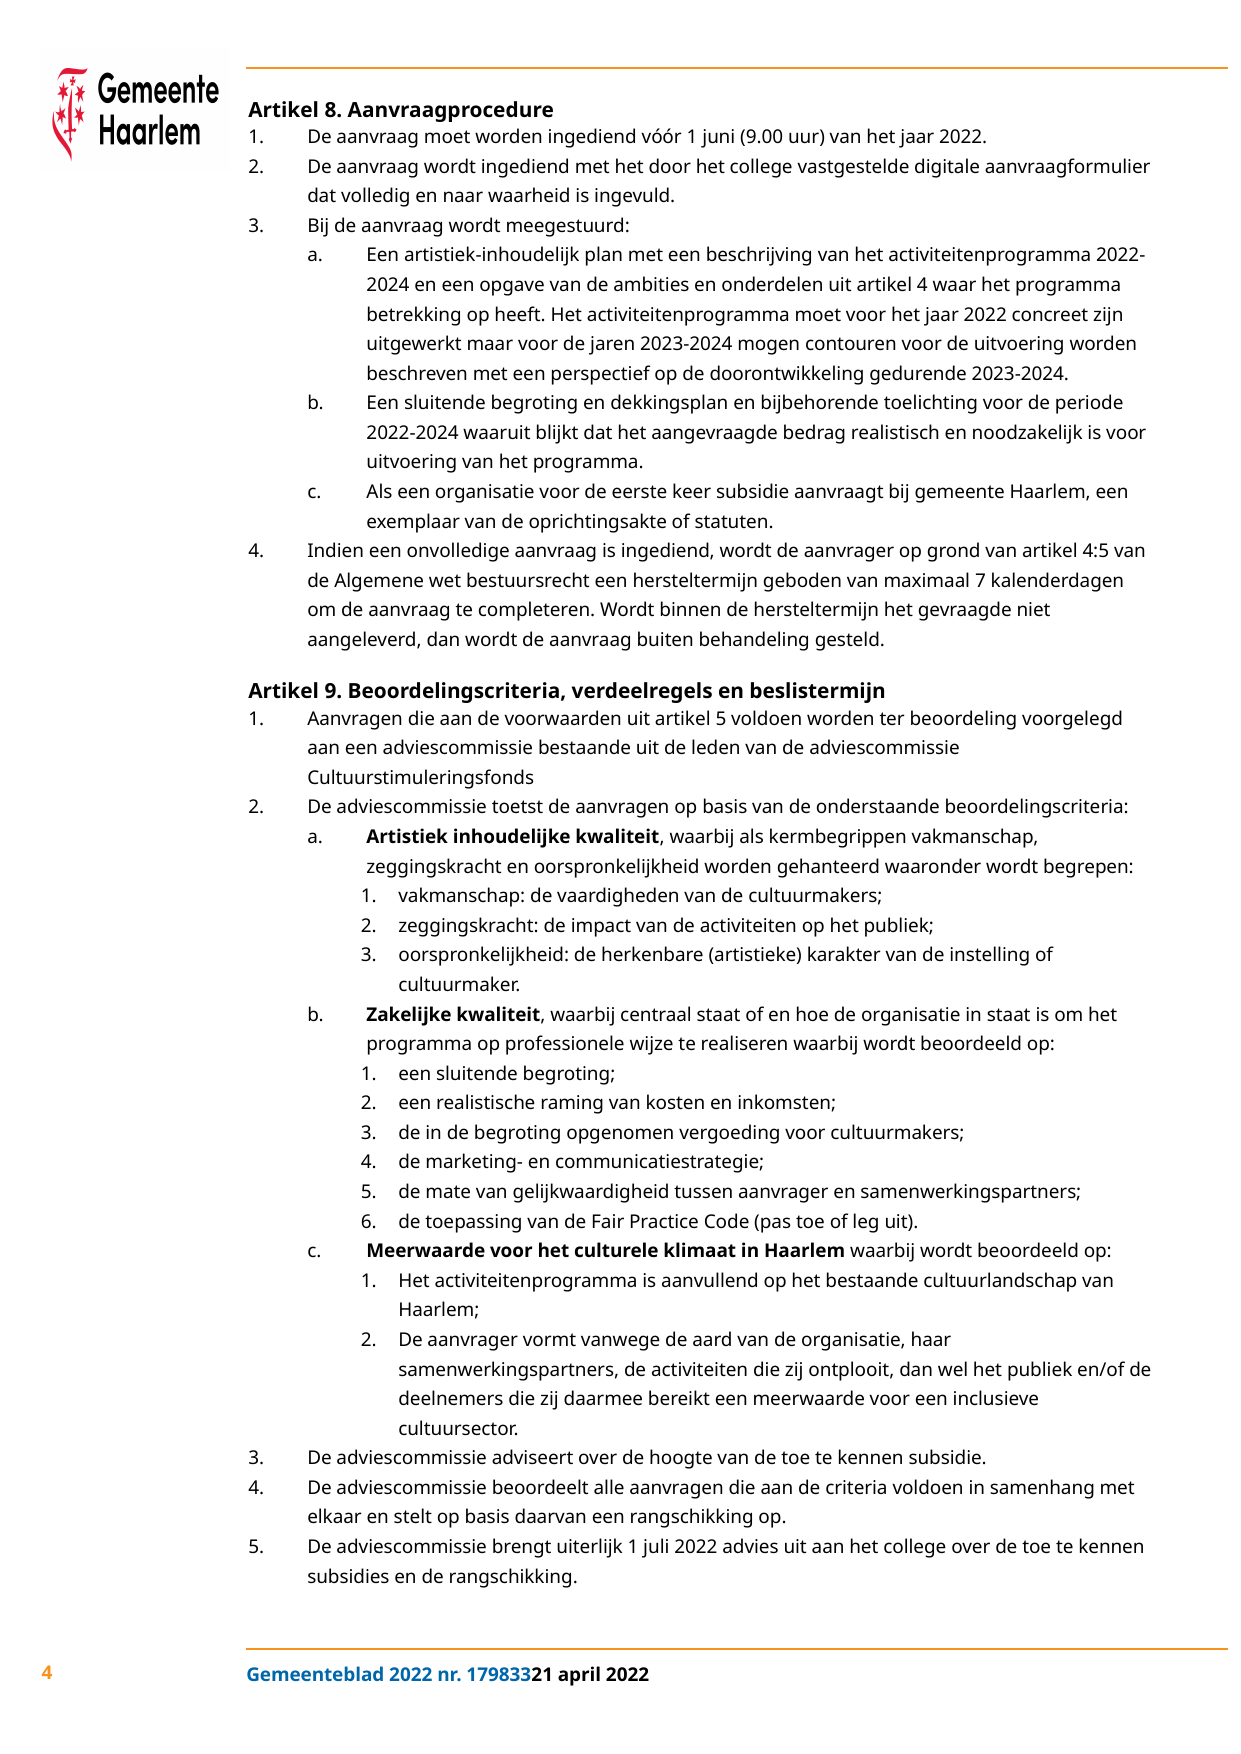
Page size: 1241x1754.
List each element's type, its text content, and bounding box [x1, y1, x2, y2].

list De adviescommissie beoordeelt alle aanvragen die aan de criteria voldoen in samenhang met elkaar en stelt op basis daarvan een rangschikking op. [248, 1474, 1152, 1529]
list zeggingskracht: de impact van de activiteiten op het publiek; [361, 912, 1152, 938]
list de in de begroting opgenomen vergoeding voor cultuurmakers; [361, 1119, 1152, 1145]
text Artikel 9. Beoordelingscriteria, verdeelregels en beslistermijn [248, 677, 1152, 705]
list de mate van gelijkwaardigheid tussen aanvrager en samenwerkingspartners; [361, 1178, 1152, 1204]
picture [41, 47, 231, 172]
list De aanvraag wordt ingediend met het door het college vastgestelde digitale aanvraagformulier dat volledig en naar waarheid is ingevuld. [248, 153, 1152, 208]
list De adviescommissie toetst de aanvragen op basis van de onderstaande beoordelingscriteria: [248, 794, 1152, 819]
list Aanvragen die aan de voorwaarden uit artikel 5 voldoen worden ter beoordeling voorgelegd aan een adviescommissie bestaande uit de leden van de adviescommissie Cultuurstimuleringsfonds [248, 705, 1152, 790]
list oorspronkelijkheid: de herkenbare (artistieke) karakter van de instelling of cultuurmaker. [361, 942, 1152, 997]
list Het activiteitenprogramma is aanvullend op het bestaande cultuurlandschap van Haarlem; [361, 1267, 1152, 1322]
text Artikel 8. Aanvraagprocedure [248, 95, 1152, 123]
list een realistische raming van kosten en inkomsten; [361, 1089, 1152, 1115]
list De aanvraag moet worden ingediend vóór 1 juni (9.00 uur) van het jaar 2022. [248, 123, 1152, 149]
list een sluitende begroting; [361, 1060, 1152, 1086]
list De adviescommissie brengt uiterlijk 1 juli 2022 advies uit aan het college over de toe te kennen subsidies en de rangschikking. [248, 1533, 1152, 1589]
list de marketing- en communicatiestrategie; [361, 1149, 1152, 1174]
list de toepassing van de Fair Practice Code (pas toe of leg uit). [361, 1208, 1152, 1234]
list Zakelijke kwaliteit, waarbij centraal staat of en hoe de organisatie in staat is om het programma op professionele wijze te realiseren waarbij wordt beoordeeld op: [307, 1001, 1152, 1056]
list Bij de aanvraag wordt meegestuurd: [248, 212, 1152, 238]
list Meerwaarde voor het culturele klimaat in Haarlem waarbij wordt beoordeeld op: [307, 1237, 1152, 1263]
list Een artistiek-inhoudelijk plan met een beschrijving van het activiteitenprogramma 2022-2024 en een opgave van de ambities en onderdelen uit artikel 4 waar het programma betrekking op heeft. Het activiteitenprogramma moet voor het jaar 2022 concreet zijn uitgewerkt maar voor de jaren 2023-2024 mogen contouren voor de uitvoering worden beschreven met een perspectief op de doorontwikkeling gedurende 2023-2024. [307, 242, 1152, 386]
list Indien een onvolledige aanvraag is ingediend, wordt de aanvrager op grond van artikel 4:5 van de Algemene wet bestuursrecht een hersteltermijn geboden van maximaal 7 kalenderdagen om de aanvraag te completeren. Wordt binnen de hersteltermijn het gevraagde niet aangeleverd, dan wordt de aanvraag buiten behandeling gesteld. [248, 537, 1152, 652]
list De adviescommissie adviseert over de hoogte van de toe te kennen subsidie. [248, 1444, 1152, 1470]
list vakmanschap: de vaardigheden van de cultuurmakers; [361, 882, 1152, 908]
list Als een organisatie voor de eerste keer subsidie aanvraagt bij gemeente Haarlem, een exemplaar van de oprichtingsakte of statuten. [307, 478, 1152, 533]
list De aanvrager vormt vanwege de aard van de organisatie, haar samenwerkingspartners, de activiteiten die zij ontplooit, dan wel het publiek en/of de deelnemers die zij daarmee bereikt een meerwaarde voor een inclusieve cultuursector. [361, 1326, 1152, 1441]
list Artistiek inhoudelijke kwaliteit, waarbij als kermbegrippen vakmanschap, zeggingskracht en oorspronkelijkheid worden gehanteerd waaronder wordt begrepen: [307, 823, 1152, 879]
list Een sluitende begroting en dekkingsplan en bijbehorende toelichting voor de periode 2022-2024 waaruit blijkt dat het aangevraagde bedrag realistisch en noodzakelijk is voor uitvoering van het programma. [307, 389, 1152, 474]
